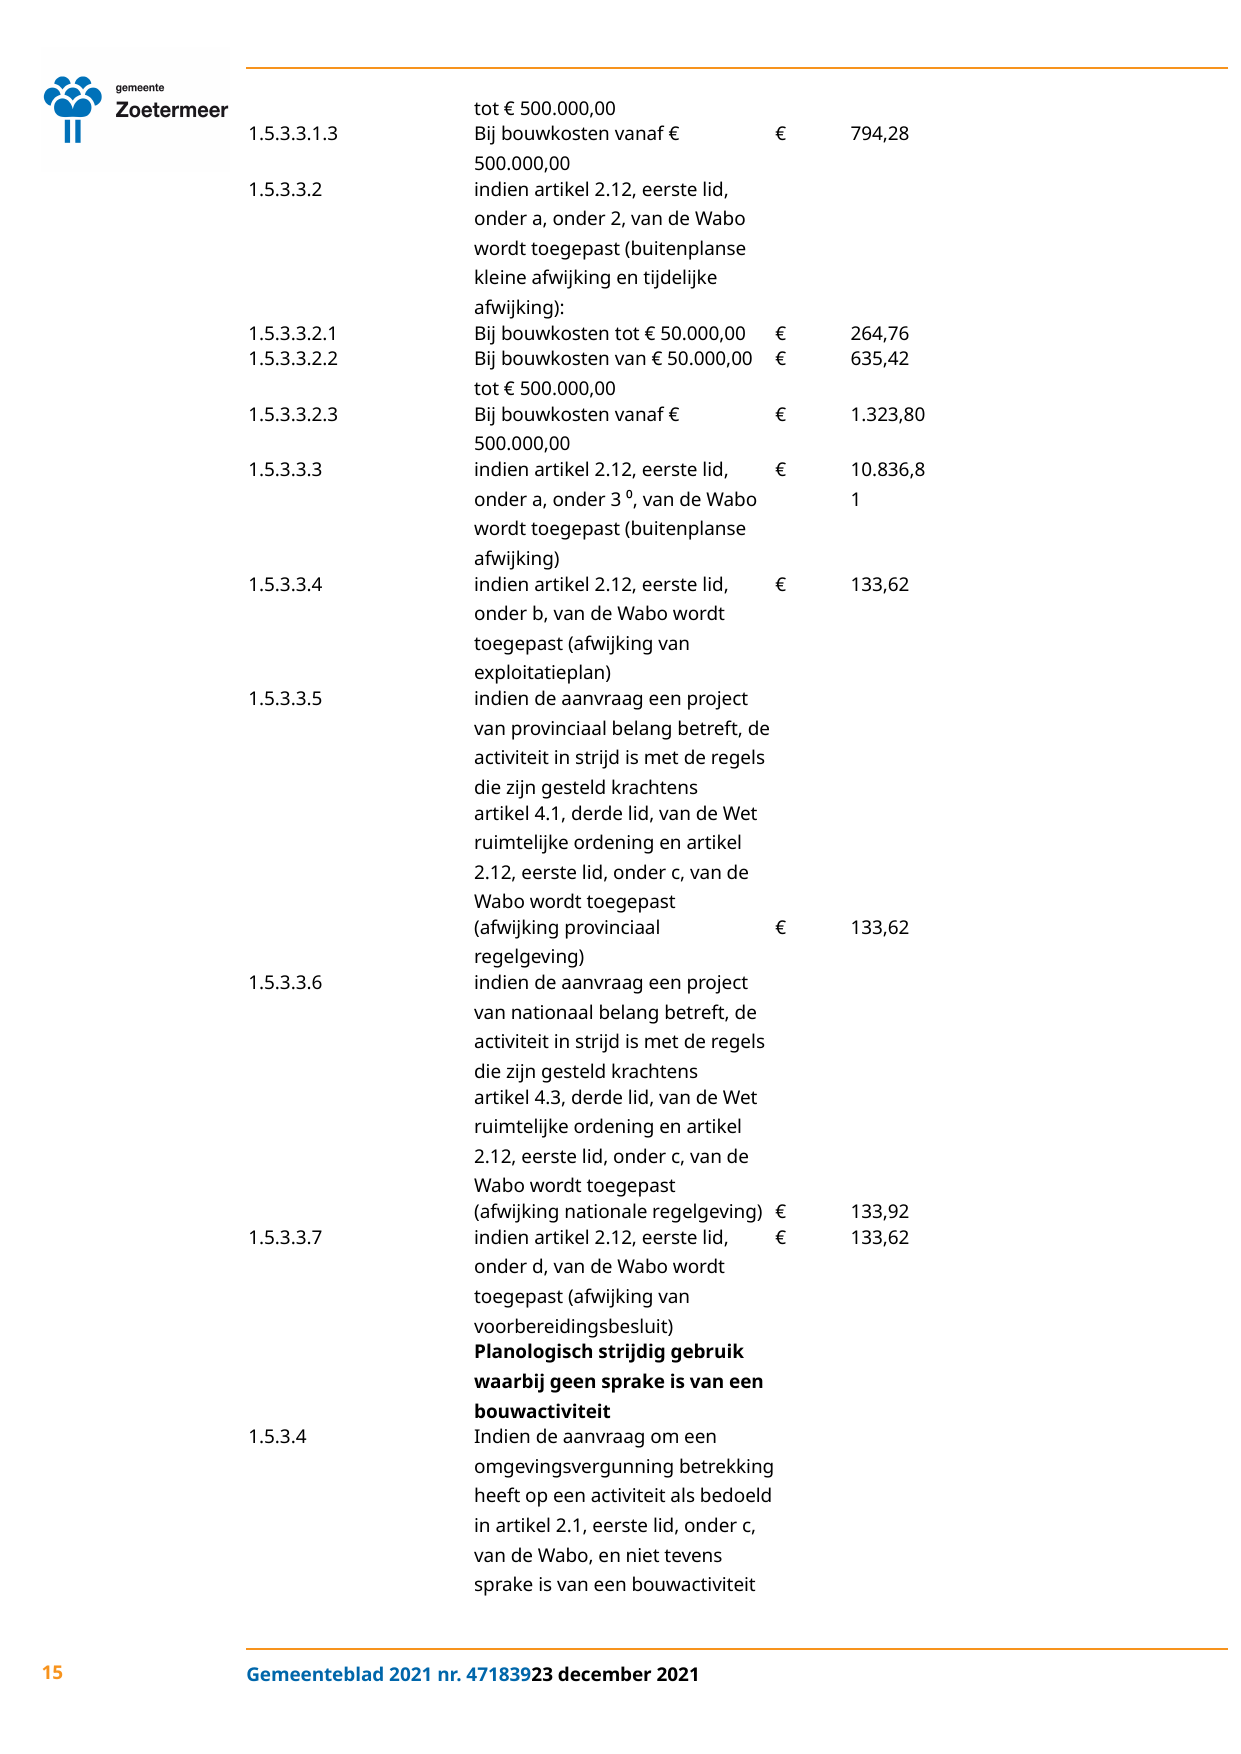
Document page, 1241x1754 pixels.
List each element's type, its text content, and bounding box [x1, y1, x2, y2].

table_cell € [775, 1224, 850, 1339]
table_cell € [775, 320, 850, 346]
table_cell Bij bouwkosten vanaf € 500.000,00 [474, 401, 775, 456]
table_cell [926, 121, 1152, 176]
table_cell [248, 1084, 474, 1198]
table_cell 1.5.3.3.3 [248, 456, 474, 571]
table_cell [248, 1199, 474, 1224]
table_cell 1.5.3.3.4 [248, 571, 474, 685]
table_cell [850, 95, 926, 121]
table_cell [926, 970, 1152, 1084]
table_cell [850, 800, 926, 914]
table_cell indien de aanvraag een project van nationaal belang betreft, de activiteit in strijd is met de regels die zijn gesteld krachtens [474, 970, 775, 1084]
table_cell € [775, 571, 850, 685]
table_cell 1.5.3.3.2.1 [248, 320, 474, 346]
table_cell [926, 800, 1152, 914]
table_cell [926, 176, 1152, 320]
table_cell 1.5.3.3.5 [248, 685, 474, 800]
table_cell [926, 914, 1152, 969]
table_cell [1076, 1339, 1152, 1423]
table_cell Bij bouwkosten van € 50.000,00 tot € 500.000,00 [474, 346, 775, 401]
table_cell 133,62 [850, 914, 926, 969]
table_cell (afwijking nationale regelgeving) [474, 1199, 775, 1224]
table_cell indien artikel 2.12, eerste lid, onder a, onder 2, van de Wabo wordt toegepast (buitenplanse kleine afwijking en tijdelijke afwijking): [474, 176, 775, 320]
table_cell 635,42 [850, 346, 926, 401]
table_cell 133,62 [850, 1224, 926, 1339]
table_cell indien de aanvraag een project van provinciaal belang betreft, de activiteit in strijd is met de regels die zijn gesteld krachtens [474, 685, 775, 800]
table_cell [775, 800, 850, 914]
table_cell artikel 4.3, derde lid, van de Wet ruimtelijke ordening en artikel 2.12, eerste lid, onder c, van de Wabo wordt toegepast [474, 1084, 775, 1198]
table_cell 1.323,80 [850, 401, 926, 456]
table_cell [775, 95, 850, 121]
table_cell (afwijking provinciaal regelgeving) [474, 914, 775, 969]
table_cell € [775, 1199, 850, 1224]
table_cell 1.5.3.3.2.2 [248, 346, 474, 401]
picture [41, 47, 231, 172]
table_cell [926, 1084, 1152, 1198]
table_cell 1.5.3.3.7 [248, 1224, 474, 1339]
table_cell 133,92 [850, 1199, 926, 1224]
table_cell 794,28 [850, 121, 926, 176]
table_cell [850, 1424, 1076, 1597]
table_cell 264,76 [850, 320, 926, 346]
table_cell [248, 800, 474, 914]
table_cell 1.5.3.3.2 [248, 176, 474, 320]
table_cell Bij bouwkosten tot € 50.000,00 [474, 320, 775, 346]
table_cell 133,62 [850, 571, 926, 685]
table_cell [1076, 1424, 1152, 1597]
table_cell indien artikel 2.12, eerste lid, onder a, onder 3 ⁰, van de Wabo wordt toegepast (buitenplanse afwijking) [474, 456, 775, 571]
table_cell Indien de aanvraag om een omgevingsvergunning betrekking heeft op een activiteit als bedoeld in artikel 2.1, eerste lid, onder c, van de Wabo, en niet tevens sprake is van een bouwactiviteit [474, 1424, 775, 1597]
table_cell [926, 401, 1152, 456]
table_cell 1.5.3.3.2.3 [248, 401, 474, 456]
table_cell [775, 970, 850, 1084]
table_cell tot € 500.000,00 [474, 95, 775, 121]
table_cell indien artikel 2.12, eerste lid, onder d, van de Wabo wordt toegepast (afwijking van voorbereidingsbesluit) [474, 1224, 775, 1339]
table_cell 10.836,81 [850, 456, 926, 571]
table_cell [248, 95, 474, 121]
table_cell € [775, 346, 850, 401]
table_cell 1.5.3.3.6 [248, 970, 474, 1084]
table_cell [775, 1424, 850, 1597]
table_cell [926, 456, 1152, 571]
table_cell [775, 685, 850, 800]
table_cell € [775, 456, 850, 571]
table_cell [248, 914, 474, 969]
table_cell [926, 685, 1152, 800]
table_cell [926, 346, 1152, 401]
table_cell [926, 1224, 1152, 1339]
table_cell [850, 685, 926, 800]
table_cell [926, 571, 1152, 685]
table_cell € [775, 401, 850, 456]
table_cell [775, 1339, 850, 1423]
table_cell € [775, 121, 850, 176]
table_cell 1.5.3.4 [248, 1424, 474, 1597]
table_cell [850, 970, 926, 1084]
table_cell Planologisch strijdig gebruik waarbij geen sprake is van een bouwactiviteit [474, 1339, 775, 1423]
table_cell [926, 95, 1152, 121]
table_cell [926, 1199, 1152, 1224]
table_cell [775, 1084, 850, 1198]
table_cell Bij bouwkosten vanaf € 500.000,00 [474, 121, 775, 176]
table_cell [850, 1084, 926, 1198]
table_cell 1.5.3.3.1.3 [248, 121, 474, 176]
table_cell [850, 1339, 1076, 1423]
table_cell [850, 176, 926, 320]
table_cell indien artikel 2.12, eerste lid, onder b, van de Wabo wordt toegepast (afwijking van exploitatieplan) [474, 571, 775, 685]
table_cell [248, 1339, 474, 1423]
table_cell [926, 320, 1152, 346]
table_cell [775, 176, 850, 320]
table_cell artikel 4.1, derde lid, van de Wet ruimtelijke ordening en artikel 2.12, eerste lid, onder c, van de Wabo wordt toegepast [474, 800, 775, 914]
table_cell € [775, 914, 850, 969]
